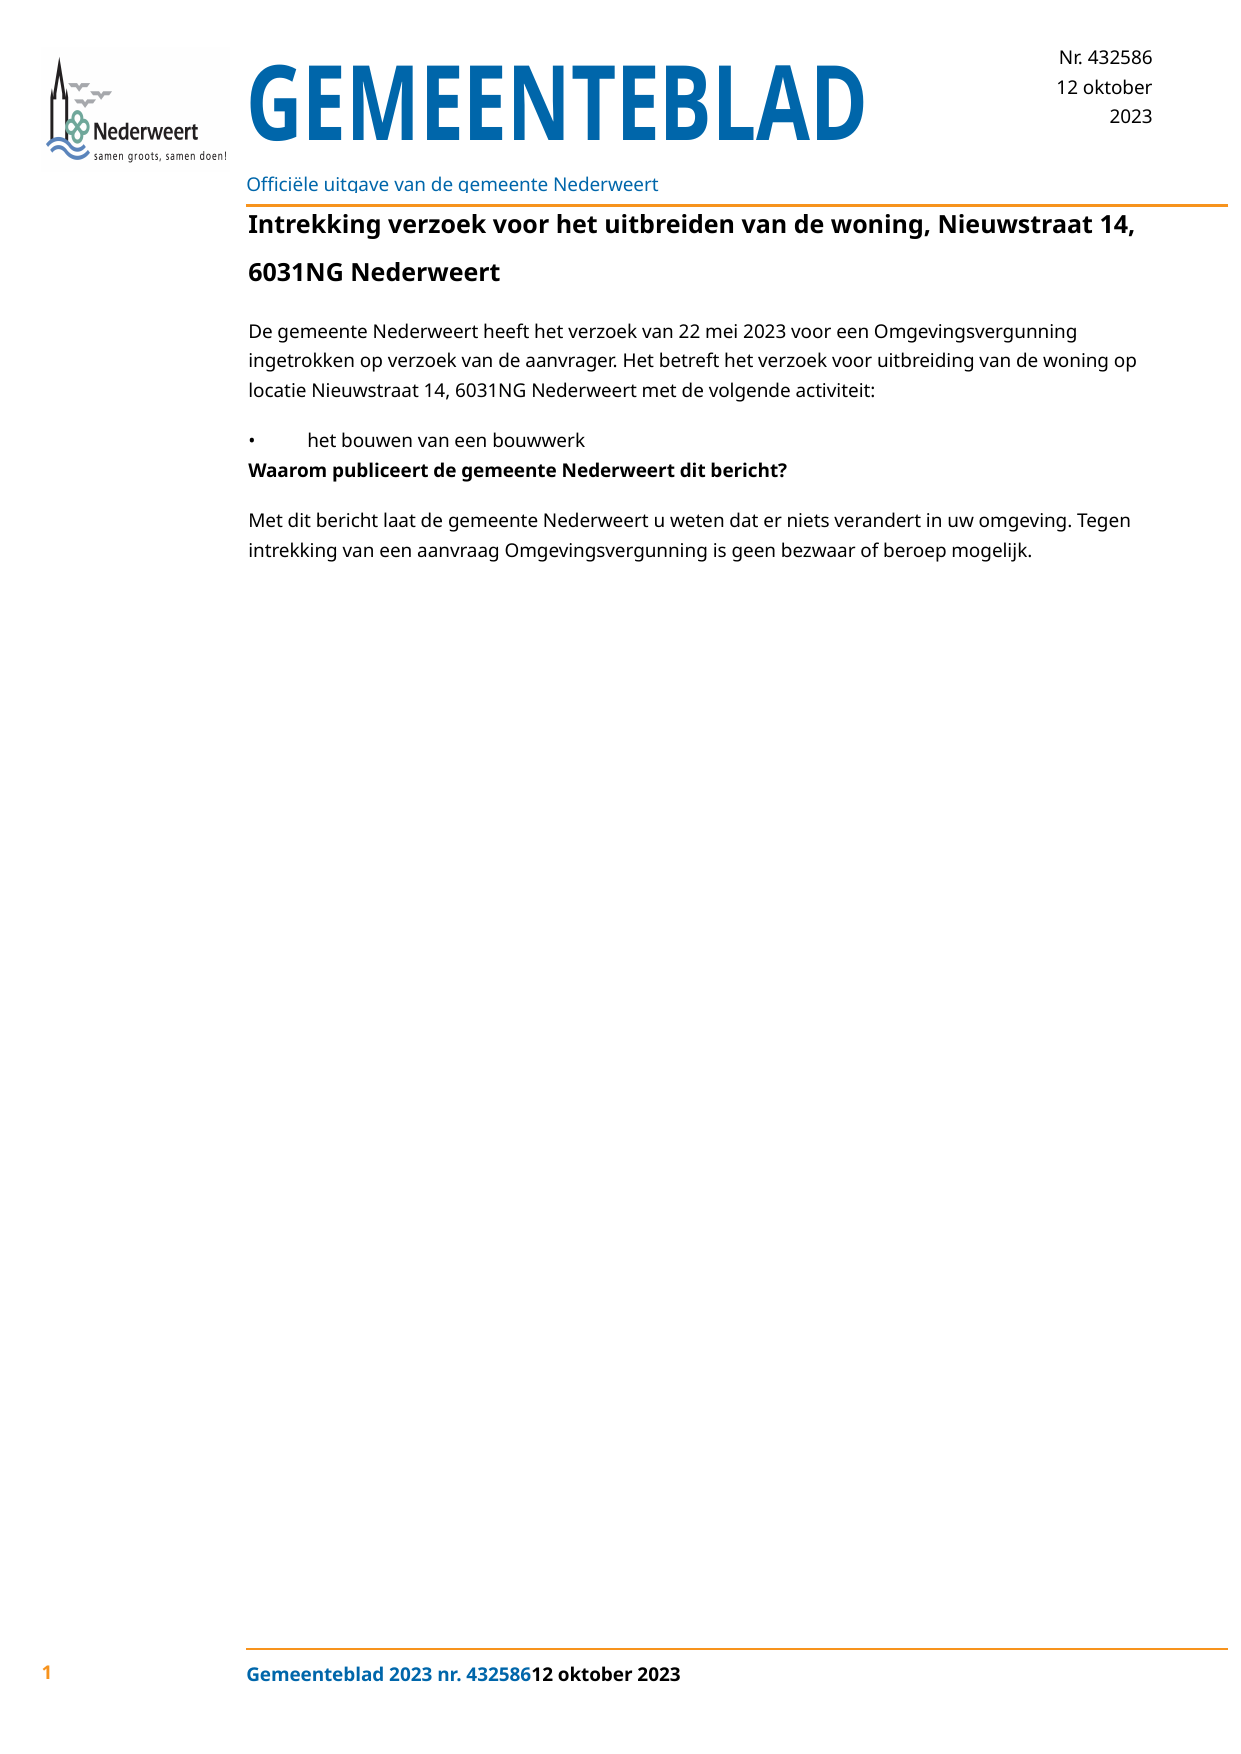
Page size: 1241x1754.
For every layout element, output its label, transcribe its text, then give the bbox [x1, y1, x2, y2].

text Intrekking verzoek voor het uitbreiden van de woning, Nieuwstraat 14, 6031NG Nederweert [248, 207, 1152, 288]
text De gemeente Nederweert heeft het verzoek van 22 mei 2023 voor een Omgevingsvergunning ingetrokken op verzoek van de aanvrager. Het betreft het verzoek voor uitbreiding van de woning op locatie Nieuwstraat 14, 6031NG Nederweert met de volgende activiteit: [248, 318, 1152, 403]
text Met dit bericht laat de gemeente Nederweert u weten dat er niets verandert in uw omgeving. Tegen intrekking van een aanvraag Omgevingsvergunning is geen bezwaar of beroep mogelijk. [248, 507, 1152, 563]
text Waarom publiceert de gemeente Nederweert dit bericht? [248, 457, 1152, 483]
picture [41, 47, 231, 172]
list het bouwen van een bouwwerk [248, 427, 1152, 453]
